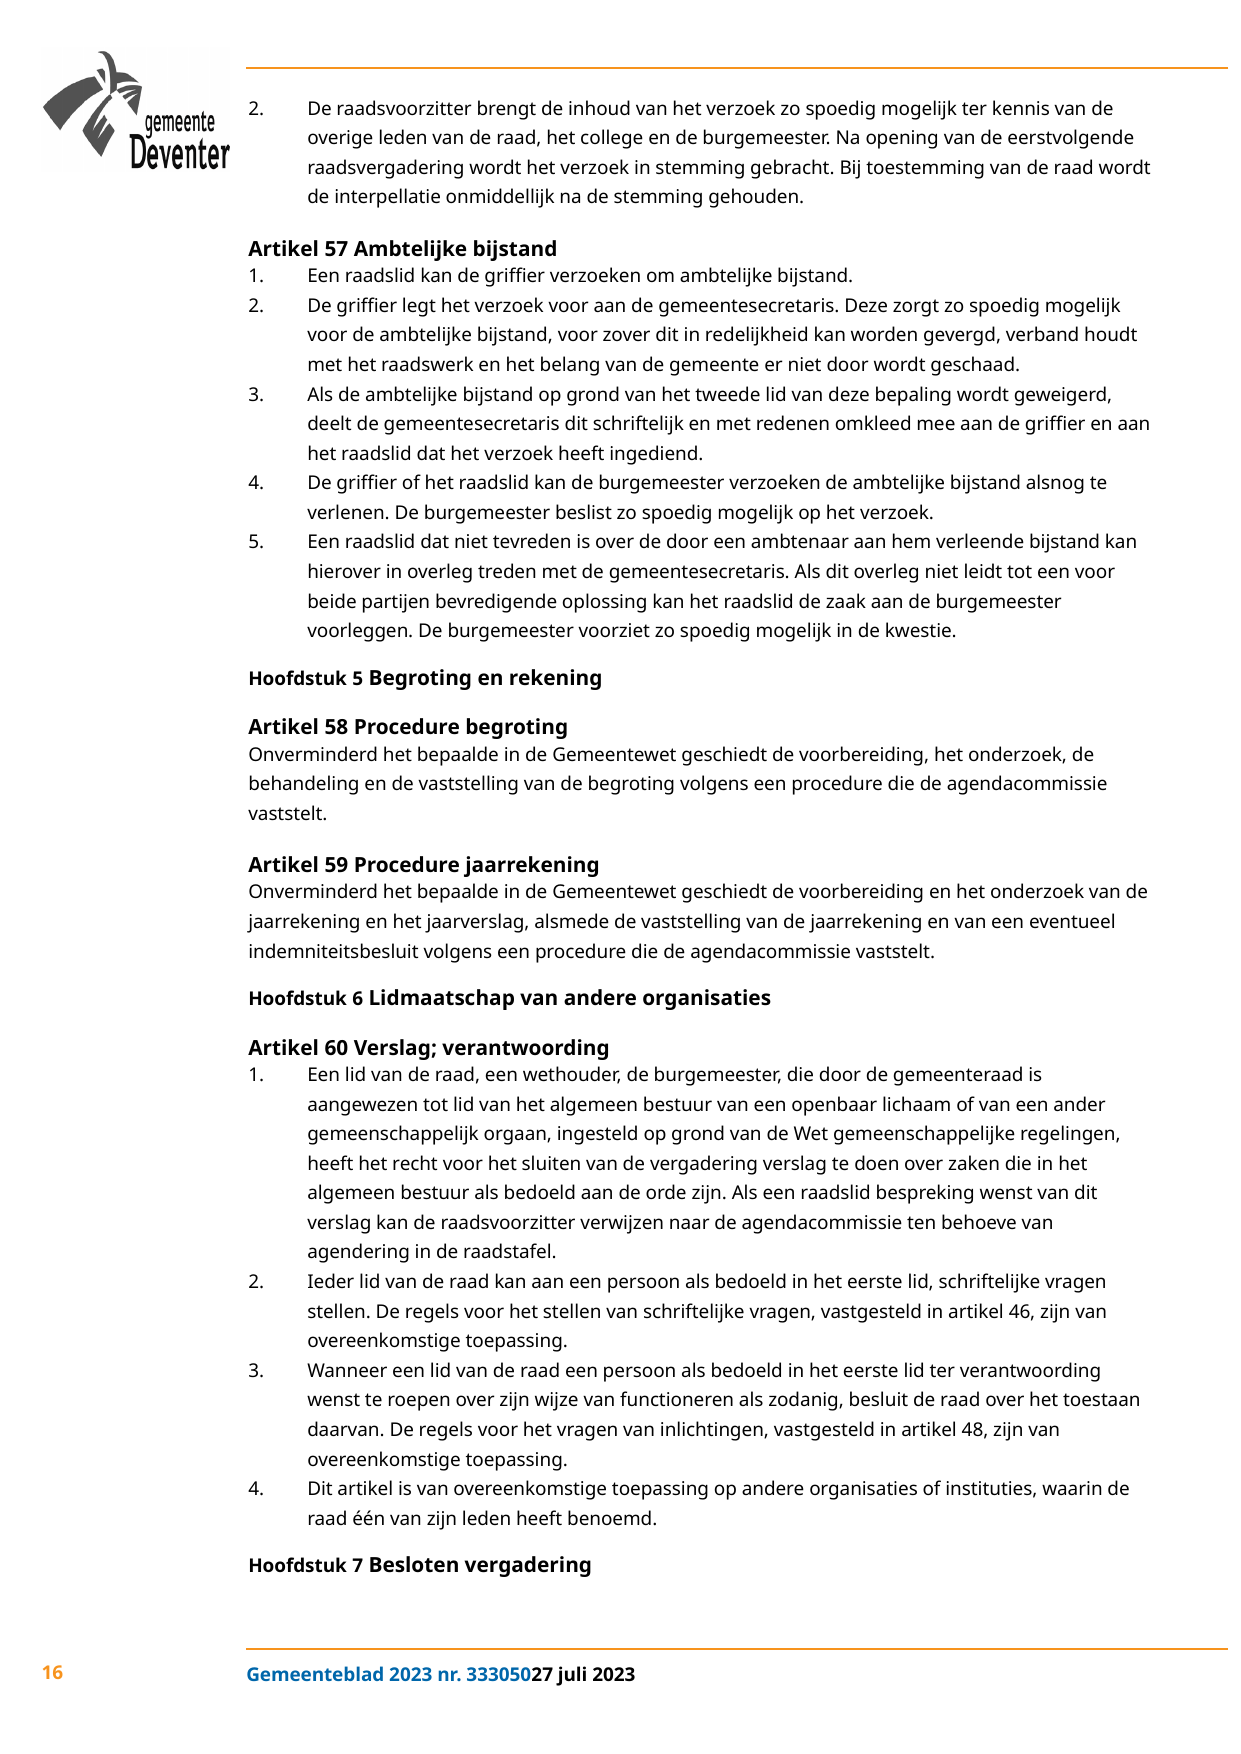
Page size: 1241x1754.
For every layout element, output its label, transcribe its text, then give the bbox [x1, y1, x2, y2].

text Artikel 59 Procedure jaarrekening [248, 850, 1152, 879]
list Ieder lid van de raad kan aan een persoon als bedoeld in het eerste lid, schriftelijke vragen stellen. De regels voor het stellen van schriftelijke vragen, vastgesteld in artikel 46, zijn van overeenkomstige toepassing. [248, 1268, 1152, 1353]
list Dit artikel is van overeenkomstige toepassing op andere organisaties of instituties, waarin de raad één van zijn leden heeft benoemd. [248, 1475, 1152, 1531]
list Als de ambtelijke bijstand op grond van het tweede lid van deze bepaling wordt geweigerd, deelt de gemeentesecretaris dit schriftelijk en met redenen omkleed mee aan de griffier en aan het raadslid dat het verzoek heeft ingediend. [248, 381, 1152, 466]
text Hoofdstuk 7 Besloten vergadering [248, 1551, 1152, 1579]
list Wanneer een lid van de raad een persoon als bedoeld in het eerste lid ter verantwoording wenst te roepen over zijn wijze van functioneren als zodanig, besluit de raad over het toestaan daarvan. De regels voor het vragen van inlichtingen, vastgesteld in artikel 48, zijn van overeenkomstige toepassing. [248, 1357, 1152, 1472]
text Artikel 57 Ambtelijke bijstand [248, 234, 1152, 262]
list Een lid van de raad, een wethouder, de burgemeester, die door de gemeenteraad is aangewezen tot lid van het algemeen bestuur van een openbaar lichaam of van een ander gemeenschappelijk orgaan, ingesteld op grond van de Wet gemeenschappelijke regelingen, heeft het recht voor het sluiten van de vergadering verslag te doen over zaken die in het algemeen bestuur als bedoeld aan de orde zijn. Als een raadslid bespreking wenst van dit verslag kan de raadsvoorzitter verwijzen naar de agendacommissie ten behoeve van agendering in de raadstafel. [248, 1061, 1152, 1264]
list Een raadslid dat niet tevreden is over de door een ambtenaar aan hem verleende bijstand kan hierover in overleg treden met de gemeentesecretaris. Als dit overleg niet leidt tot een voor beide partijen bevredigende oplossing kan het raadslid de zaak aan de burgemeester voorleggen. De burgemeester voorziet zo spoedig mogelijk in de kwestie. [248, 529, 1152, 643]
list De raadsvoorzitter brengt de inhoud van het verzoek zo spoedig mogelijk ter kennis van de overige leden van de raad, het college en de burgemeester. Na opening van de eerstvolgende raadsvergadering wordt het verzoek in stemming gebracht. Bij toestemming van de raad wordt de interpellatie onmiddellijk na de stemming gehouden. [248, 95, 1152, 209]
list Een raadslid kan de griffier verzoeken om ambtelijke bijstand. [248, 262, 1152, 288]
picture [41, 47, 231, 172]
text Hoofdstuk 6 Lidmaatschap van andere organisaties [248, 983, 1152, 1012]
text Artikel 58 Procedure begroting [248, 712, 1152, 741]
text Onverminderd het bepaalde in de Gemeentewet geschiedt de voorbereiding, het onderzoek, de behandeling en de vaststelling van de begroting volgens een procedure die de agendacommissie vaststelt. [248, 741, 1152, 826]
text Onverminderd het bepaalde in de Gemeentewet geschiedt de voorbereiding en het onderzoek van de jaarrekening en het jaarverslag, alsmede de vaststelling van de jaarrekening en van een eventueel indemniteitsbesluit volgens een procedure die de agendacommissie vaststelt. [248, 879, 1152, 964]
text Hoofdstuk 5 Begroting en rekening [248, 663, 1152, 691]
text Artikel 60 Verslag; verantwoording [248, 1033, 1152, 1061]
list De griffier legt het verzoek voor aan de gemeentesecretaris. Deze zorgt zo spoedig mogelijk voor de ambtelijke bijstand, voor zover dit in redelijkheid kan worden gevergd, verband houdt met het raadswerk en het belang van de gemeente er niet door wordt geschaad. [248, 292, 1152, 377]
list De griffier of het raadslid kan de burgemeester verzoeken de ambtelijke bijstand alsnog te verlenen. De burgemeester beslist zo spoedig mogelijk op het verzoek. [248, 469, 1152, 525]
